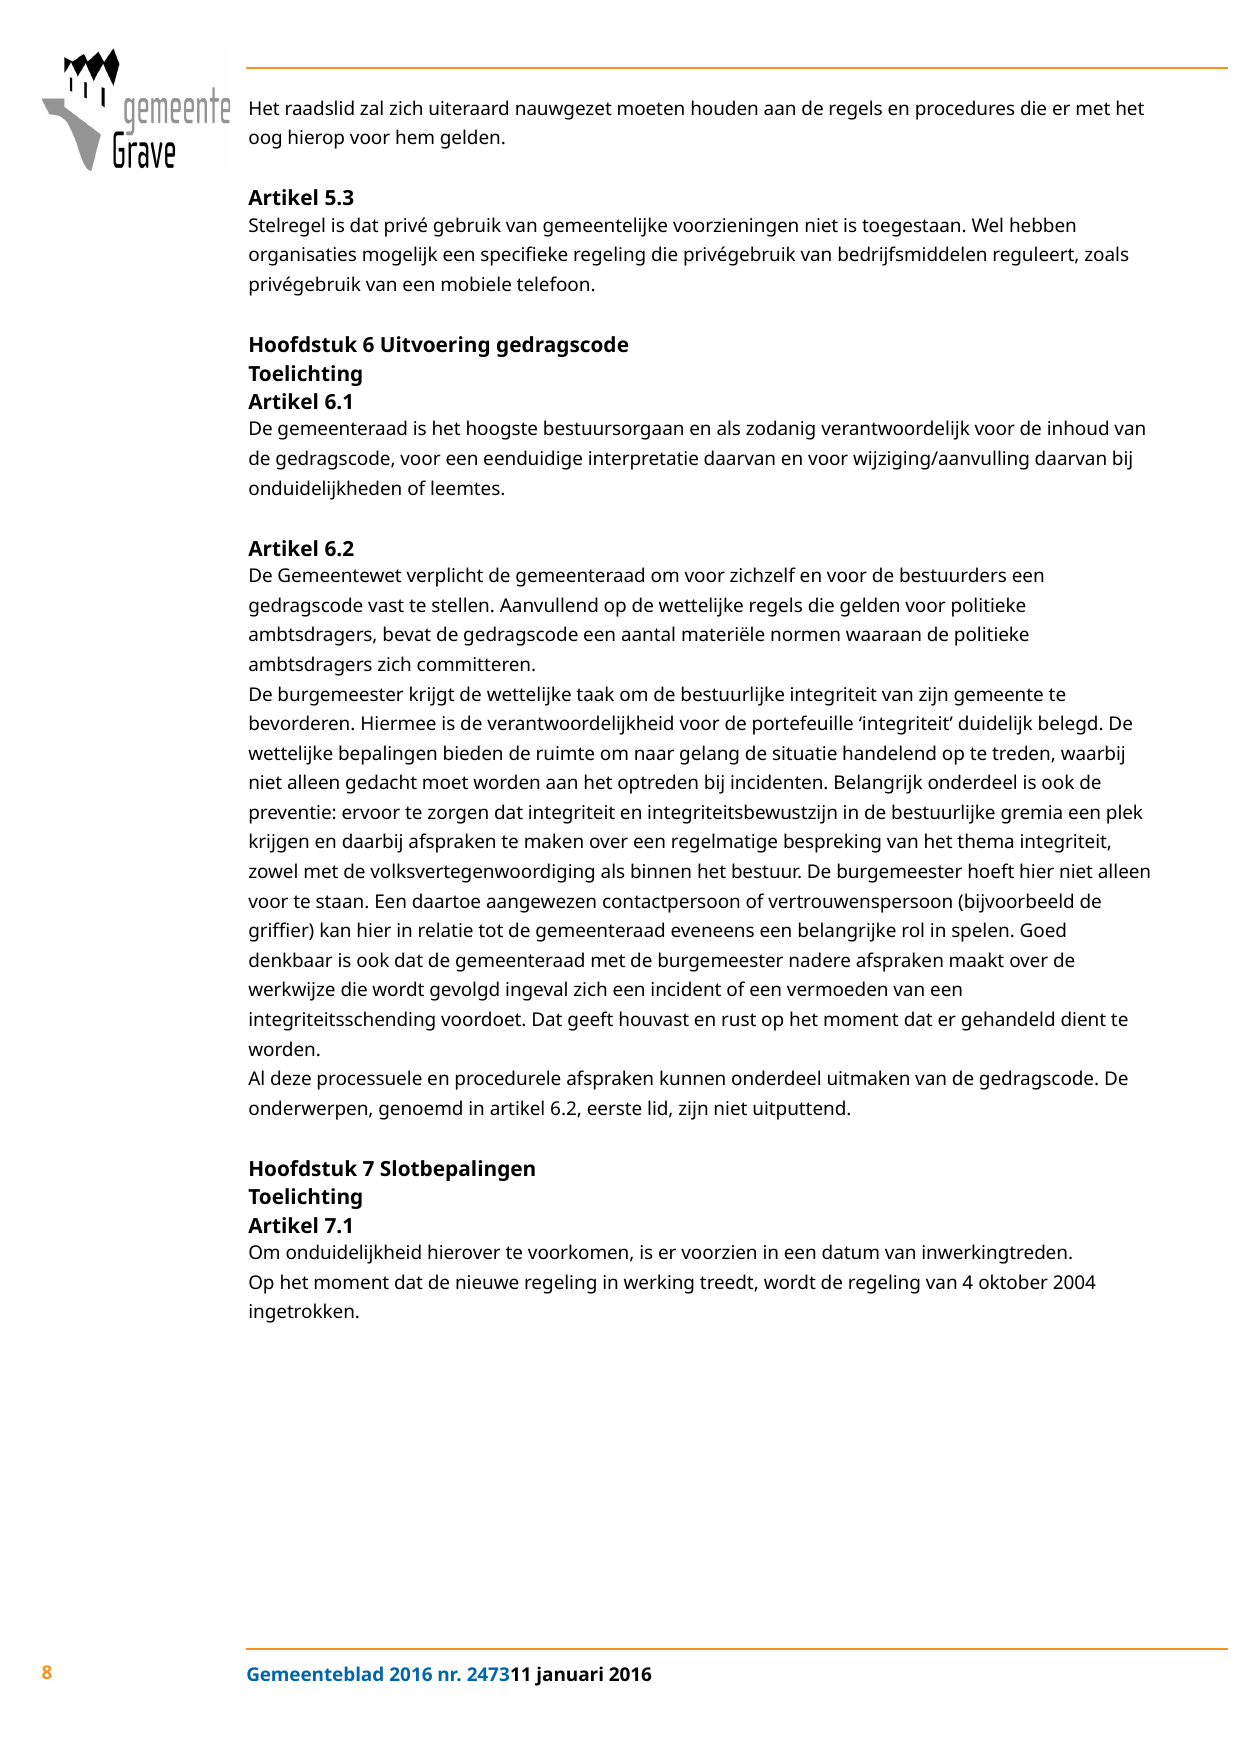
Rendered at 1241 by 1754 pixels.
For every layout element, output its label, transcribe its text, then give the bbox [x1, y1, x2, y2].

text Om onduidelijkheid hierover te voorkomen, is er voorzien in een datum van inwerkingtreden. [248, 1239, 1152, 1265]
text Artikel 5.3 [248, 183, 1152, 212]
text De burgemeester krijgt de wettelijke taak om de bestuurlijke integriteit van zijn gemeente te bevorderen. Hiermee is de verantwoordelijkheid voor de portefeuille ‘integriteit’ duidelijk belegd. De wettelijke bepalingen bieden de ruimte om naar gelang de situatie handelend op te treden, waarbij niet alleen gedacht moet worden aan het optreden bij incidenten. Belangrijk onderdeel is ook de preventie: ervoor te zorgen dat integriteit en integriteitsbewustzijn in de bestuurlijke gremia een plek krijgen en daarbij afspraken te maken over een regelmatige bespreking van het thema integriteit, zowel met de volksvertegenwoordiging als binnen het bestuur. De burgemeester hoeft hier niet alleen voor te staan. Een daartoe aangewezen contactpersoon of vertrouwenspersoon (bijvoorbeeld de griffier) kan hier in relatie tot de gemeenteraad eveneens een belangrijke rol in spelen. Goed denkbaar is ook dat de gemeenteraad met de burgemeester nadere afspraken maakt over de werkwijze die wordt gevolgd ingeval zich een incident of een vermoeden van een integriteitsschending voordoet. Dat geeft houvast en rust op het moment dat er gehandeld dient te worden. [248, 681, 1152, 1061]
text Artikel 6.1 [248, 387, 1152, 416]
text Het raadslid zal zich uiteraard nauwgezet moeten houden aan de regels en procedures die er met het oog hierop voor hem gelden. [248, 95, 1152, 150]
picture [41, 47, 231, 172]
text Op het moment dat de nieuwe regeling in werking treedt, wordt de regeling van 4 oktober 2004 ingetrokken. [248, 1269, 1152, 1324]
text Artikel 6.2 [248, 534, 1152, 562]
text Toelichting [248, 1182, 1152, 1211]
text Artikel 7.1 [248, 1211, 1152, 1239]
text De gemeenteraad is het hoogste bestuursorgaan en als zodanig verantwoordelijk voor de inhoud van de gedragscode, voor een eenduidige interpretatie daarvan en voor wijziging/aanvulling daarvan bij onduidelijkheden of leemtes. [248, 416, 1152, 501]
text Hoofdstuk 6 Uitvoering gedragscode [248, 330, 1152, 359]
text Stelregel is dat privé gebruik van gemeentelijke voorzieningen niet is toegestaan. Wel hebben organisaties mogelijk een specifieke regeling die privégebruik van bedrijfsmiddelen reguleert, zoals privégebruik van een mobiele telefoon. [248, 212, 1152, 297]
text De Gemeentewet verplicht de gemeenteraad om voor zichzelf en voor de bestuurders een gedragscode vast te stellen. Aanvullend op de wettelijke regels die gelden voor politieke ambtsdragers, bevat de gedragscode een aantal materiële normen waaraan de politieke ambtsdragers zich committeren. [248, 562, 1152, 677]
text Hoofdstuk 7 Slotbepalingen [248, 1154, 1152, 1182]
text Al deze processuele en procedurele afspraken kunnen onderdeel uitmaken van de gedragscode. De onderwerpen, genoemd in artikel 6.2, eerste lid, zijn niet uitputtend. [248, 1065, 1152, 1121]
text Toelichting [248, 359, 1152, 387]
